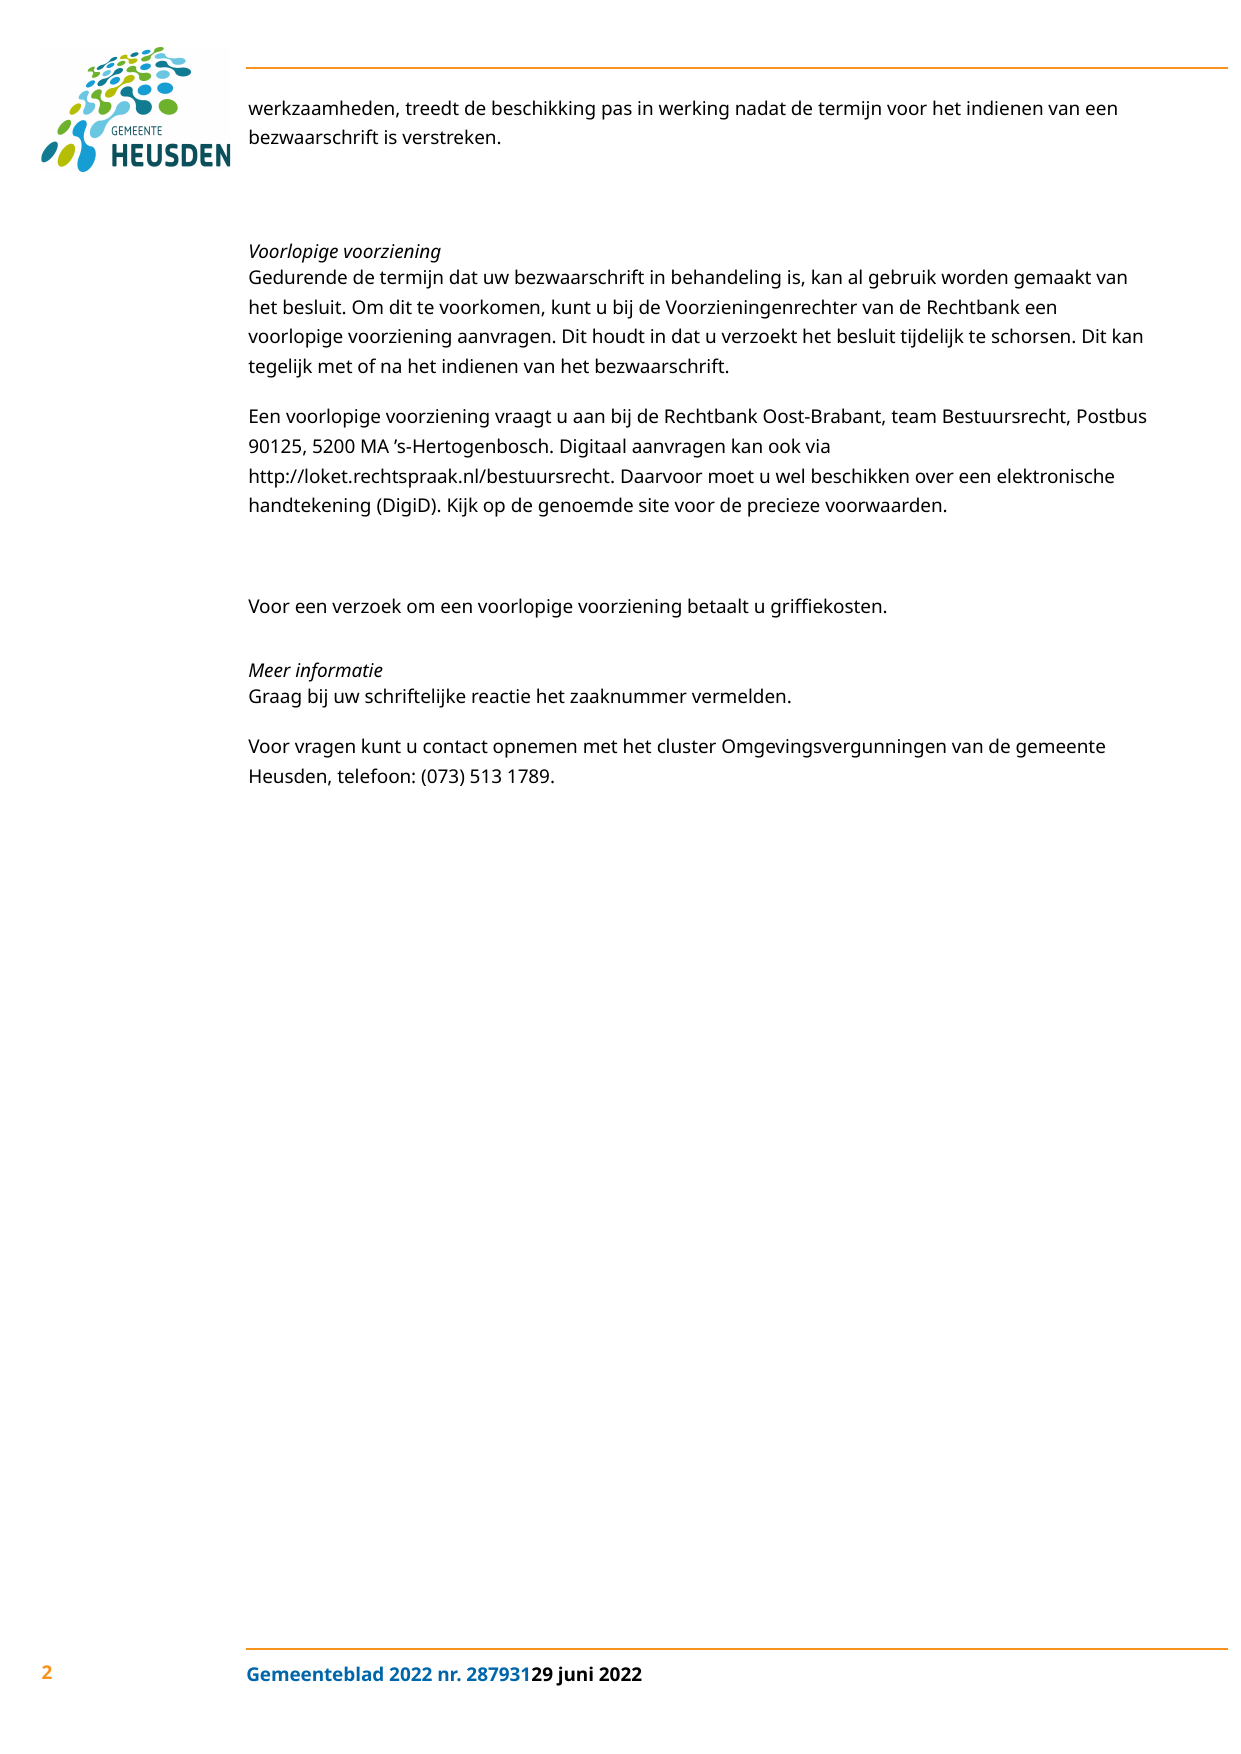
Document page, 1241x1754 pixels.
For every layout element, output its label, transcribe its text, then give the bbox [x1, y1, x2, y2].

text Meer informatie [248, 657, 1152, 683]
text Voor een verzoek om een voorlopige voorziening betaalt u griffiekosten. [248, 593, 1152, 619]
text Voor vragen kunt u contact opnemen met het cluster Omgevingsvergunningen van de gemeente Heusden, telefoon: (073) 513 1789. [248, 733, 1152, 789]
picture [41, 47, 231, 172]
text werkzaamheden, treedt de beschikking pas in werking nadat de termijn voor het indienen van een bezwaarschrift is verstreken. [248, 95, 1152, 150]
text Voorlopige voorziening [248, 239, 1152, 264]
text Gedurende de termijn dat uw bezwaarschrift in behandeling is, kan al gebruik worden gemaakt van het besluit. Om dit te voorkomen, kunt u bij de Voorzieningenrechter van de Rechtbank een voorlopige voorziening aanvragen. Dit houdt in dat u verzoekt het besluit tijdelijk te schorsen. Dit kan tegelijk met of na het indienen van het bezwaarschrift. [248, 264, 1152, 379]
text Graag bij uw schriftelijke reactie het zaaknummer vermelden. [248, 683, 1152, 709]
text Een voorlopige voorziening vraagt u aan bij de Rechtbank Oost-Brabant, team Bestuursrecht, Postbus 90125, 5200 MA ’s-Hertogenbosch. Digitaal aanvragen kan ook via http://loket.rechtspraak.nl/bestuursrecht. Daarvoor moet u wel beschikken over een elektronische handtekening (DigiD). Kijk op de genoemde site voor de precieze voorwaarden. [248, 404, 1152, 518]
